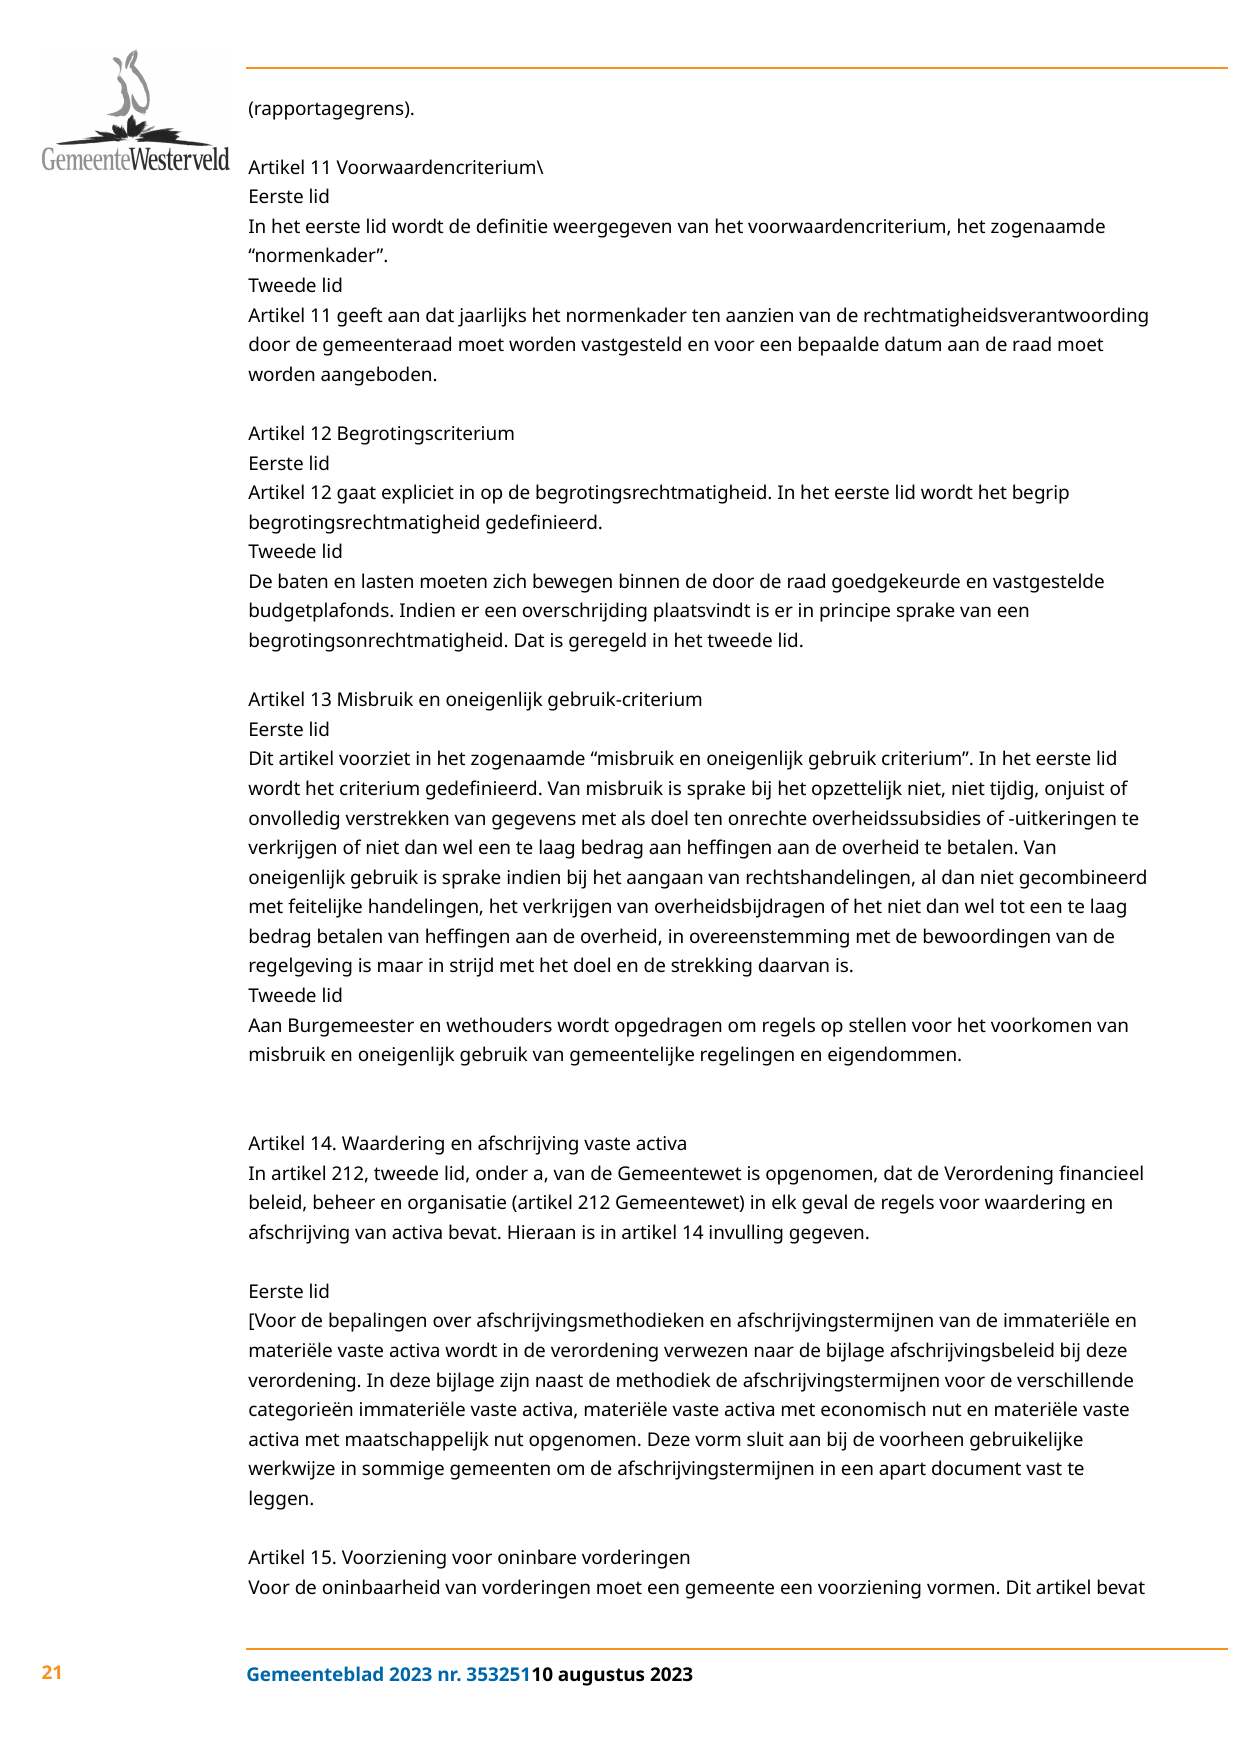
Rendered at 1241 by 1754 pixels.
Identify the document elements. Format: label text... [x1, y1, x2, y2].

text Dit artikel voorziet in het zogenaamde “misbruik en oneigenlijk gebruik criterium”. In het eerste lid wordt het criterium gedefinieerd. Van misbruik is sprake bij het opzettelijk niet, niet tijdig, onjuist of onvolledig verstrekken van gegevens met als doel ten onrechte overheidssubsidies of -uitkeringen te verkrijgen of niet dan wel een te laag bedrag aan heffingen aan de overheid te betalen. Van oneigenlijk gebruik is sprake indien bij het aangaan van rechtshandelingen, al dan niet gecombineerd met feitelijke handelingen, het verkrijgen van overheidsbijdragen of het niet dan wel tot een te laag bedrag betalen van heffingen aan de overheid, in overeenstemming met de bewoordingen van de regelgeving is maar in strijd met het doel en de strekking daarvan is. [248, 746, 1152, 978]
text Voor de oninbaarheid van vorderingen moet een gemeente een voorziening vormen. Dit artikel bevat [248, 1574, 1152, 1600]
text Eerste lid [248, 450, 1152, 476]
text (rapportagegrens). [248, 95, 1152, 121]
text De baten en lasten moeten zich bewegen binnen de door de raad goedgekeurde en vastgestelde budgetplafonds. Indien er een overschrijding plaatsvindt is er in principe sprake van een begrotingsonrechtmatigheid. Dat is geregeld in het tweede lid. [248, 568, 1152, 653]
text Eerste lid [248, 1278, 1152, 1304]
text In artikel 212, tweede lid, onder a, van de Gemeentewet is opgenomen, dat de Verordening financieel beleid, beheer en organisatie (artikel 212 Gemeentewet) in elk geval de regels voor waardering en afschrijving van activa bevat. Hieraan is in artikel 14 invulling gegeven. [248, 1160, 1152, 1245]
text Artikel 13 Misbruik en oneigenlijk gebruik-criterium [248, 686, 1152, 712]
text Eerste lid [248, 183, 1152, 209]
text Artikel 12 gaat expliciet in op de begrotingsrechtmatigheid. In het eerste lid wordt het begrip begrotingsrechtmatigheid gedefinieerd. [248, 479, 1152, 535]
text Artikel 12 Begrotingscriterium [248, 420, 1152, 446]
text Aan Burgemeester en wethouders wordt opgedragen om regels op stellen voor het voorkomen van misbruik en oneigenlijk gebruik van gemeentelijke regelingen en eigendommen. [248, 1012, 1152, 1067]
text Artikel 14. Waardering en afschrijving vaste activa [248, 1130, 1152, 1156]
text Tweede lid [248, 982, 1152, 1008]
text Eerste lid [248, 716, 1152, 742]
text In het eerste lid wordt de definitie weergegeven van het voorwaardencriterium, het zogenaamde “normenkader”. [248, 213, 1152, 268]
text Tweede lid [248, 538, 1152, 564]
text Artikel 11 geeft aan dat jaarlijks het normenkader ten aanzien van de rechtmatigheidsverantwoording door de gemeenteraad moet worden vastgesteld en voor een bepaalde datum aan de raad moet worden aangeboden. [248, 302, 1152, 387]
picture [41, 47, 231, 172]
text Tweede lid [248, 272, 1152, 298]
text [Voor de bepalingen over afschrijvingsmethodieken en afschrijvingstermijnen van de immateriële en materiële vaste activa wordt in de verordening verwezen naar de bijlage afschrijvingsbeleid bij deze verordening. In deze bijlage zijn naast de methodiek de afschrijvingstermijnen voor de verschillende categorieën immateriële vaste activa, materiële vaste activa met economisch nut en materiële vaste activa met maatschappelijk nut opgenomen. Deze vorm sluit aan bij de voorheen gebruikelijke werkwijze in sommige gemeenten om de afschrijvingstermijnen in een apart document vast te leggen. [248, 1308, 1152, 1511]
text Artikel 11 Voorwaardencriterium\ [248, 154, 1152, 180]
text Artikel 15. Voorziening voor oninbare vorderingen [248, 1544, 1152, 1570]
